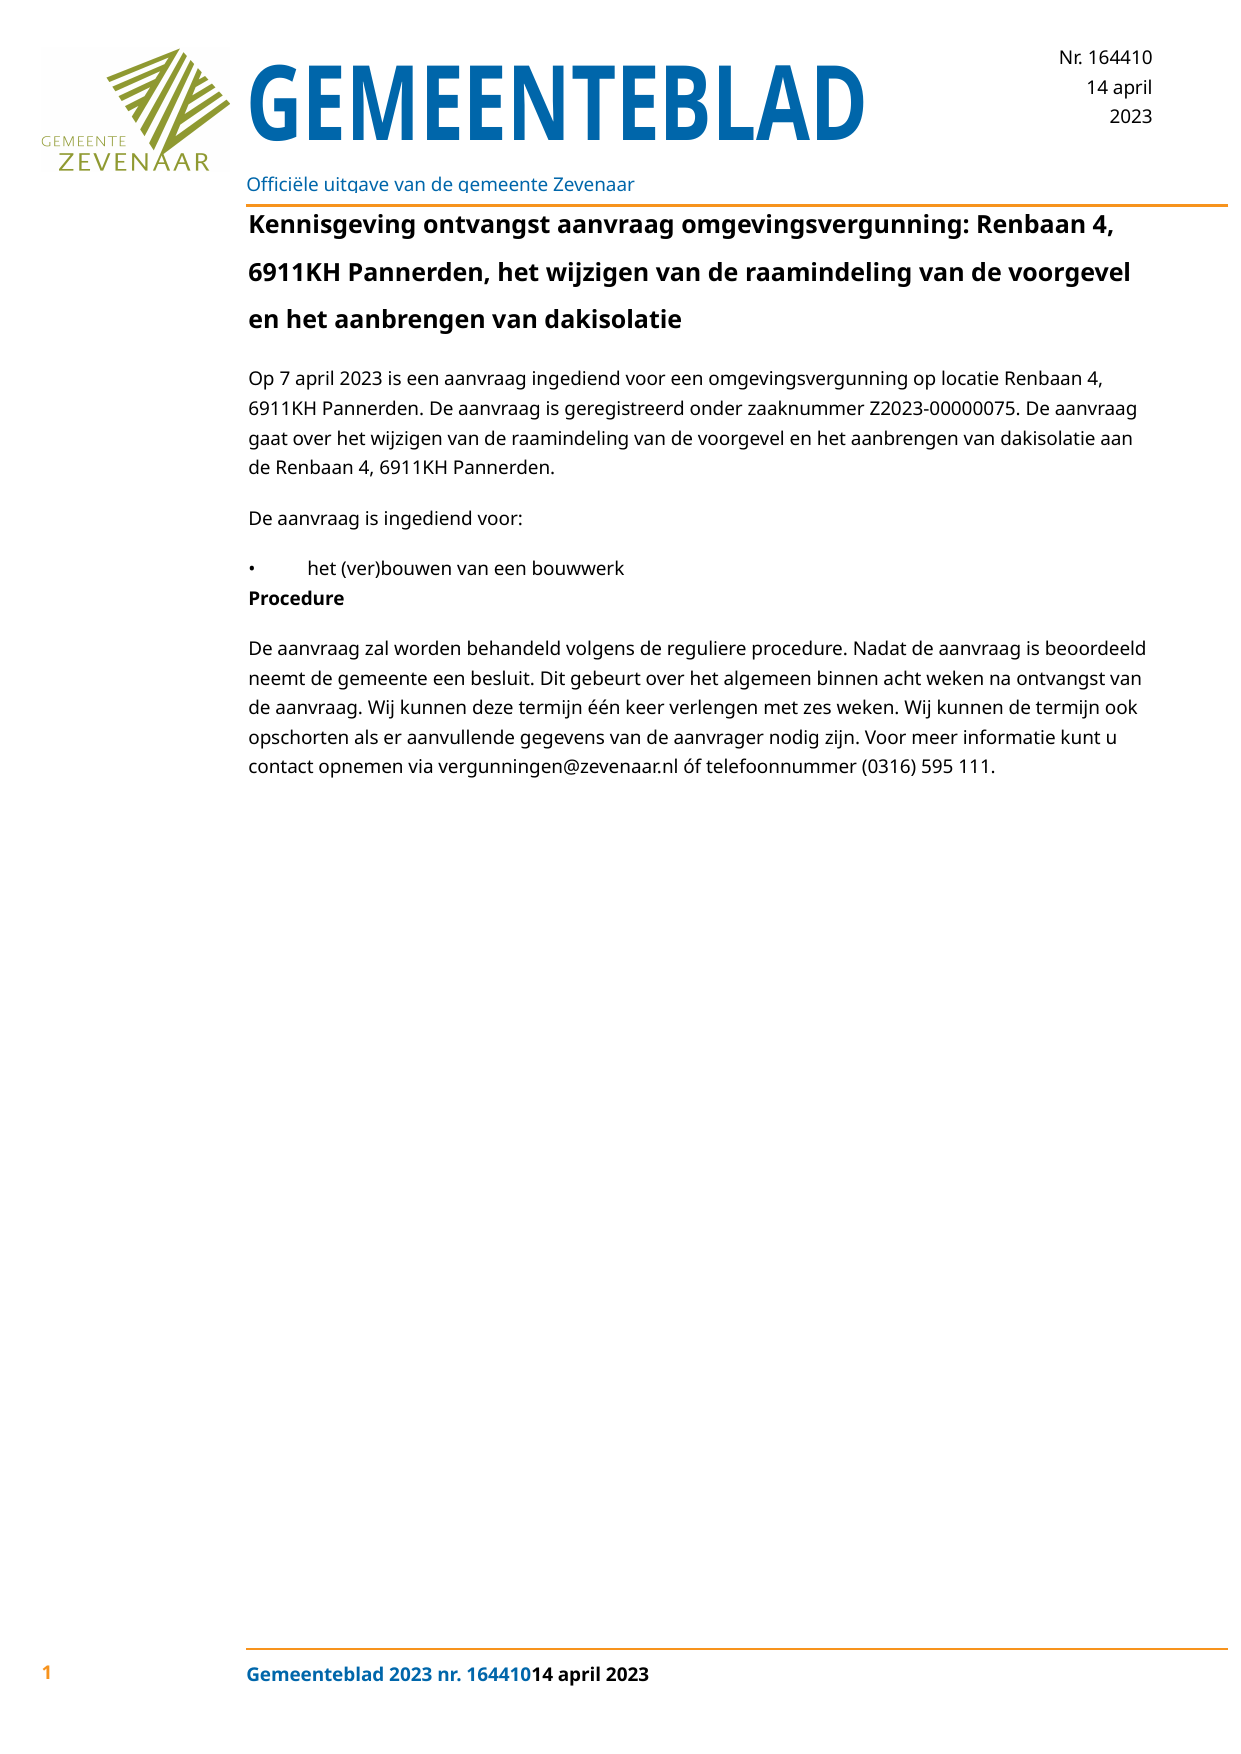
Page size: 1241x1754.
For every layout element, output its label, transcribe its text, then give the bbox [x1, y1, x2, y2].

text De aanvraag is ingediend voor: [248, 505, 1152, 530]
text Op 7 april 2023 is een aanvraag ingediend voor een omgevingsvergunning op locatie Renbaan 4, 6911KH Pannerden. De aanvraag is geregistreerd onder zaaknummer Z2023-00000075. De aanvraag gaat over het wijzigen van de raamindeling van de voorgevel en het aanbrengen van dakisolatie aan de Renbaan 4, 6911KH Pannerden. [248, 366, 1152, 480]
list het (ver)bouwen van een bouwwerk [248, 555, 1152, 581]
picture [41, 47, 231, 172]
text De aanvraag zal worden behandeld volgens de reguliere procedure. Nadat de aanvraag is beoordeeld neemt de gemeente een besluit. Dit gebeurt over het algemeen binnen acht weken na ontvangst van de aanvraag. Wij kunnen deze termijn één keer verlengen met zes weken. Wij kunnen de termijn ook opschorten als er aanvullende gegevens van de aanvrager nodig zijn. Voor meer informatie kunt u contact opnemen via vergunningen@zevenaar.nl óf telefoonnummer (0316) 595 111. [248, 635, 1152, 779]
text Procedure [248, 585, 1152, 610]
text Kennisgeving ontvangst aanvraag omgevingsvergunning: Renbaan 4, 6911KH Pannerden, het wijzigen van de raamindeling van de voorgevel en het aanbrengen van dakisolatie [248, 207, 1152, 336]
